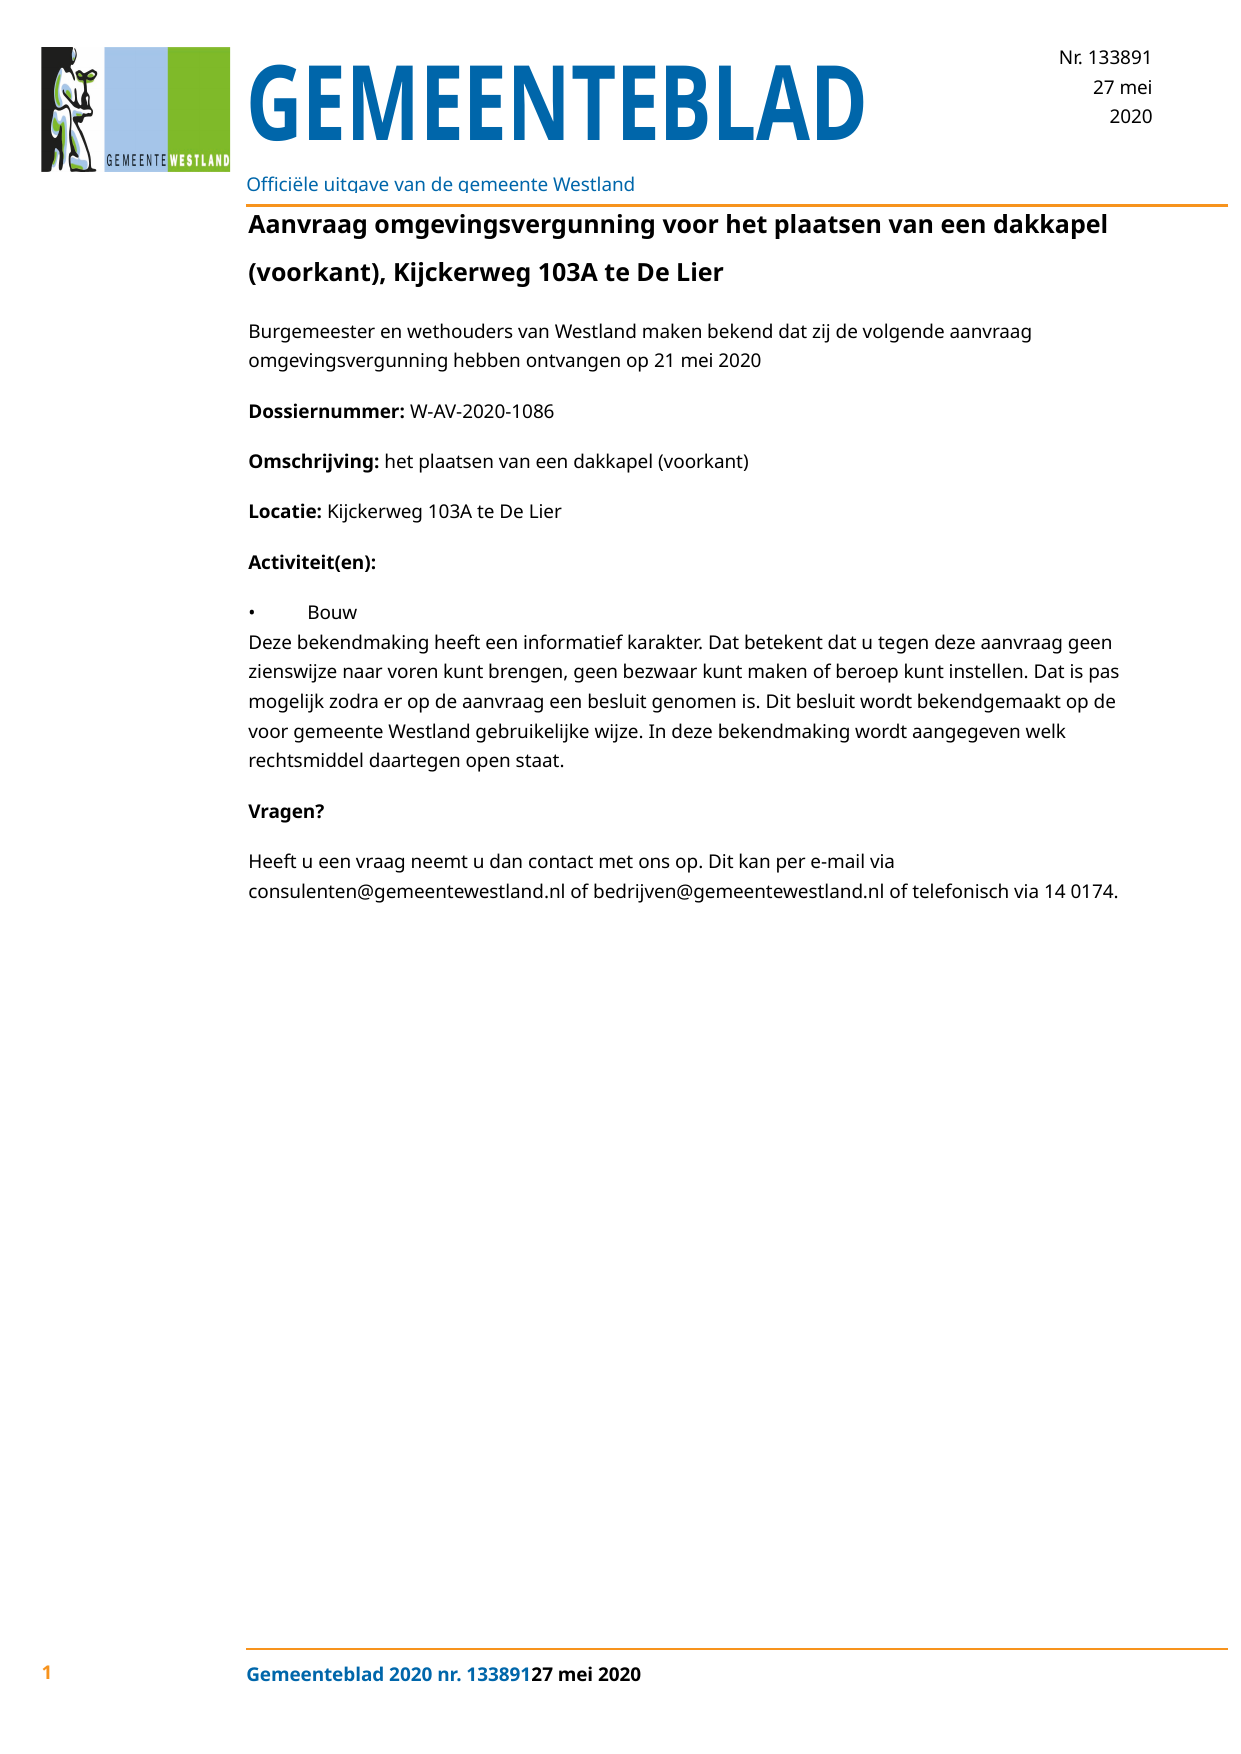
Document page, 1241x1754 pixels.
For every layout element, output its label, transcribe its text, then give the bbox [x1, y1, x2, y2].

picture [41, 47, 231, 172]
text Dossiernummer: W-AV-2020-1086 [248, 398, 1152, 424]
text Activiteit(en): [248, 549, 1152, 575]
text Omschrijving: het plaatsen van een dakkapel (voorkant) [248, 448, 1152, 474]
text Aanvraag omgevingsvergunning voor het plaatsen van een dakkapel (voorkant), Kijckerweg 103A te De Lier [248, 207, 1152, 288]
text Deze bekendmaking heeft een informatief karakter. Dat betekent dat u tegen deze aanvraag geen zienswijze naar voren kunt brengen, geen bezwaar kunt maken of beroep kunt instellen. Dat is pas mogelijk zodra er op de aanvraag een besluit genomen is. Dit besluit wordt bekendgemaakt op de voor gemeente Westland gebruikelijke wijze. In deze bekendmaking wordt aangegeven welk rechtsmiddel daartegen open staat. [248, 629, 1152, 773]
text Burgemeester en wethouders van Westland maken bekend dat zij de volgende aanvraag omgevingsvergunning hebben ontvangen op 21 mei 2020 [248, 318, 1152, 373]
text Vragen? [248, 798, 1152, 824]
list Bouw [248, 599, 1152, 625]
text Locatie: Kijckerweg 103A te De Lier [248, 499, 1152, 524]
text Heeft u een vraag neemt u dan contact met ons op. Dit kan per e-mail via consulenten@gemeentewestland.nl of bedrijven@gemeentewestland.nl of telefonisch via 14 0174. [248, 848, 1152, 904]
